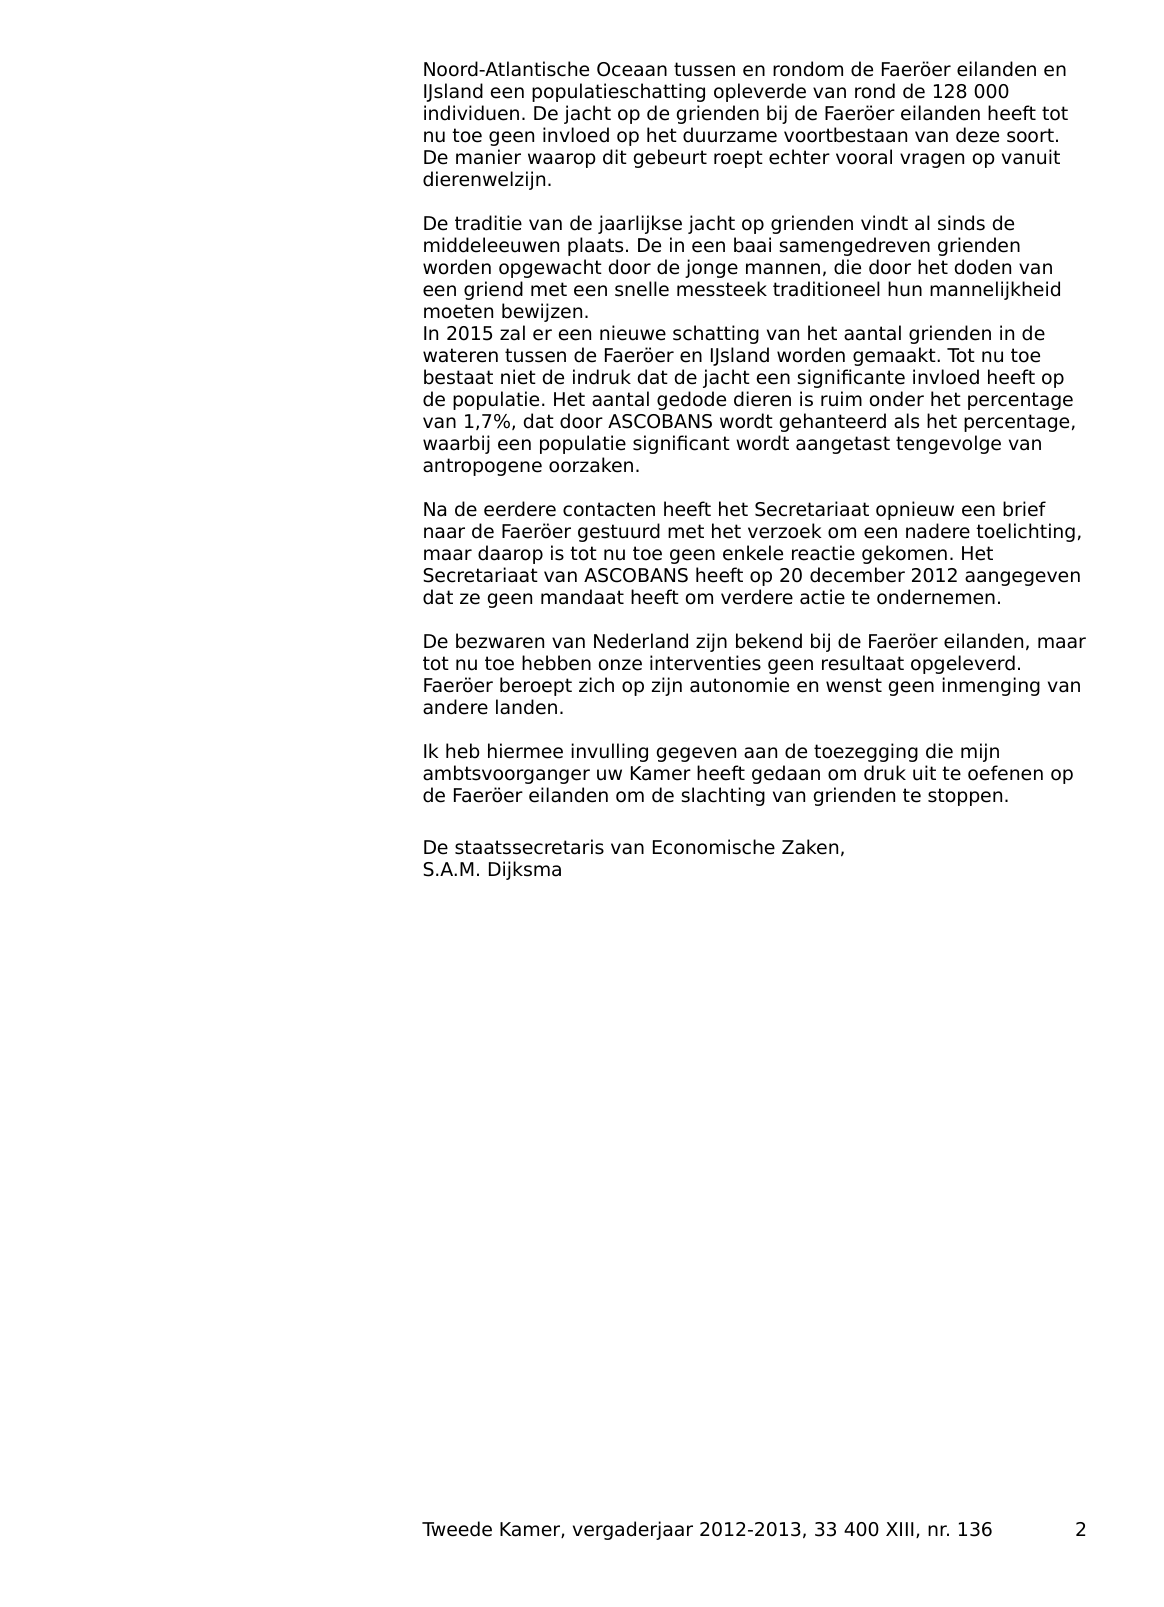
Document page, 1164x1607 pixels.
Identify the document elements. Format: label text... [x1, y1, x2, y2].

text Ik heb hiermee invulling gegeven aan de toezegging die mijn ambtsvoorganger uw Kamer heeft gedaan om druk uit te oefenen op de Faeröer eilanden om de slachting van grienden te stoppen. [422, 741, 1087, 807]
text In 2015 zal er een nieuwe schatting van het aantal grienden in de wateren tussen de Faeröer en IJsland worden gemaakt. Tot nu toe bestaat niet de indruk dat de jacht een significante invloed heeft op de populatie. Het aantal gedode dieren is ruim onder het percentage van 1,7%, dat door ASCOBANS wordt gehanteerd als het percentage, waarbij een populatie significant wordt aangetast tengevolge van antropogene oorzaken. [422, 323, 1087, 477]
text Noord-Atlantische Oceaan tussen en rondom de Faeröer eilanden en IJsland een populatieschatting opleverde van rond de 128 000 individuen. De jacht op de grienden bij de Faeröer eilanden heeft tot nu toe geen invloed op het duurzame voortbestaan van deze soort. De manier waarop dit gebeurt roept echter vooral vragen op vanuit dierenwelzijn. [422, 59, 1087, 191]
text De staatssecretaris van Economische Zaken, S.A.M. Dijksma [422, 837, 1087, 881]
text Na de eerdere contacten heeft het Secretariaat opnieuw een brief naar de Faeröer gestuurd met het verzoek om een nadere toelichting, maar daarop is tot nu toe geen enkele reactie gekomen. Het Secretariaat van ASCOBANS heeft op 20 december 2012 aangegeven dat ze geen mandaat heeft om verdere actie te ondernemen. [422, 499, 1087, 609]
text De traditie van de jaarlijkse jacht op grienden vindt al sinds de middeleeuwen plaats. De in een baai samengedreven grienden worden opgewacht door de jonge mannen, die door het doden van een griend met een snelle messteek traditioneel hun mannelijkheid moeten bewijzen. [422, 213, 1087, 323]
text De bezwaren van Nederland zijn bekend bij de Faeröer eilanden, maar tot nu toe hebben onze interventies geen resultaat opgeleverd. Faeröer beroept zich op zijn autonomie en wenst geen inmenging van andere landen. [422, 631, 1087, 719]
